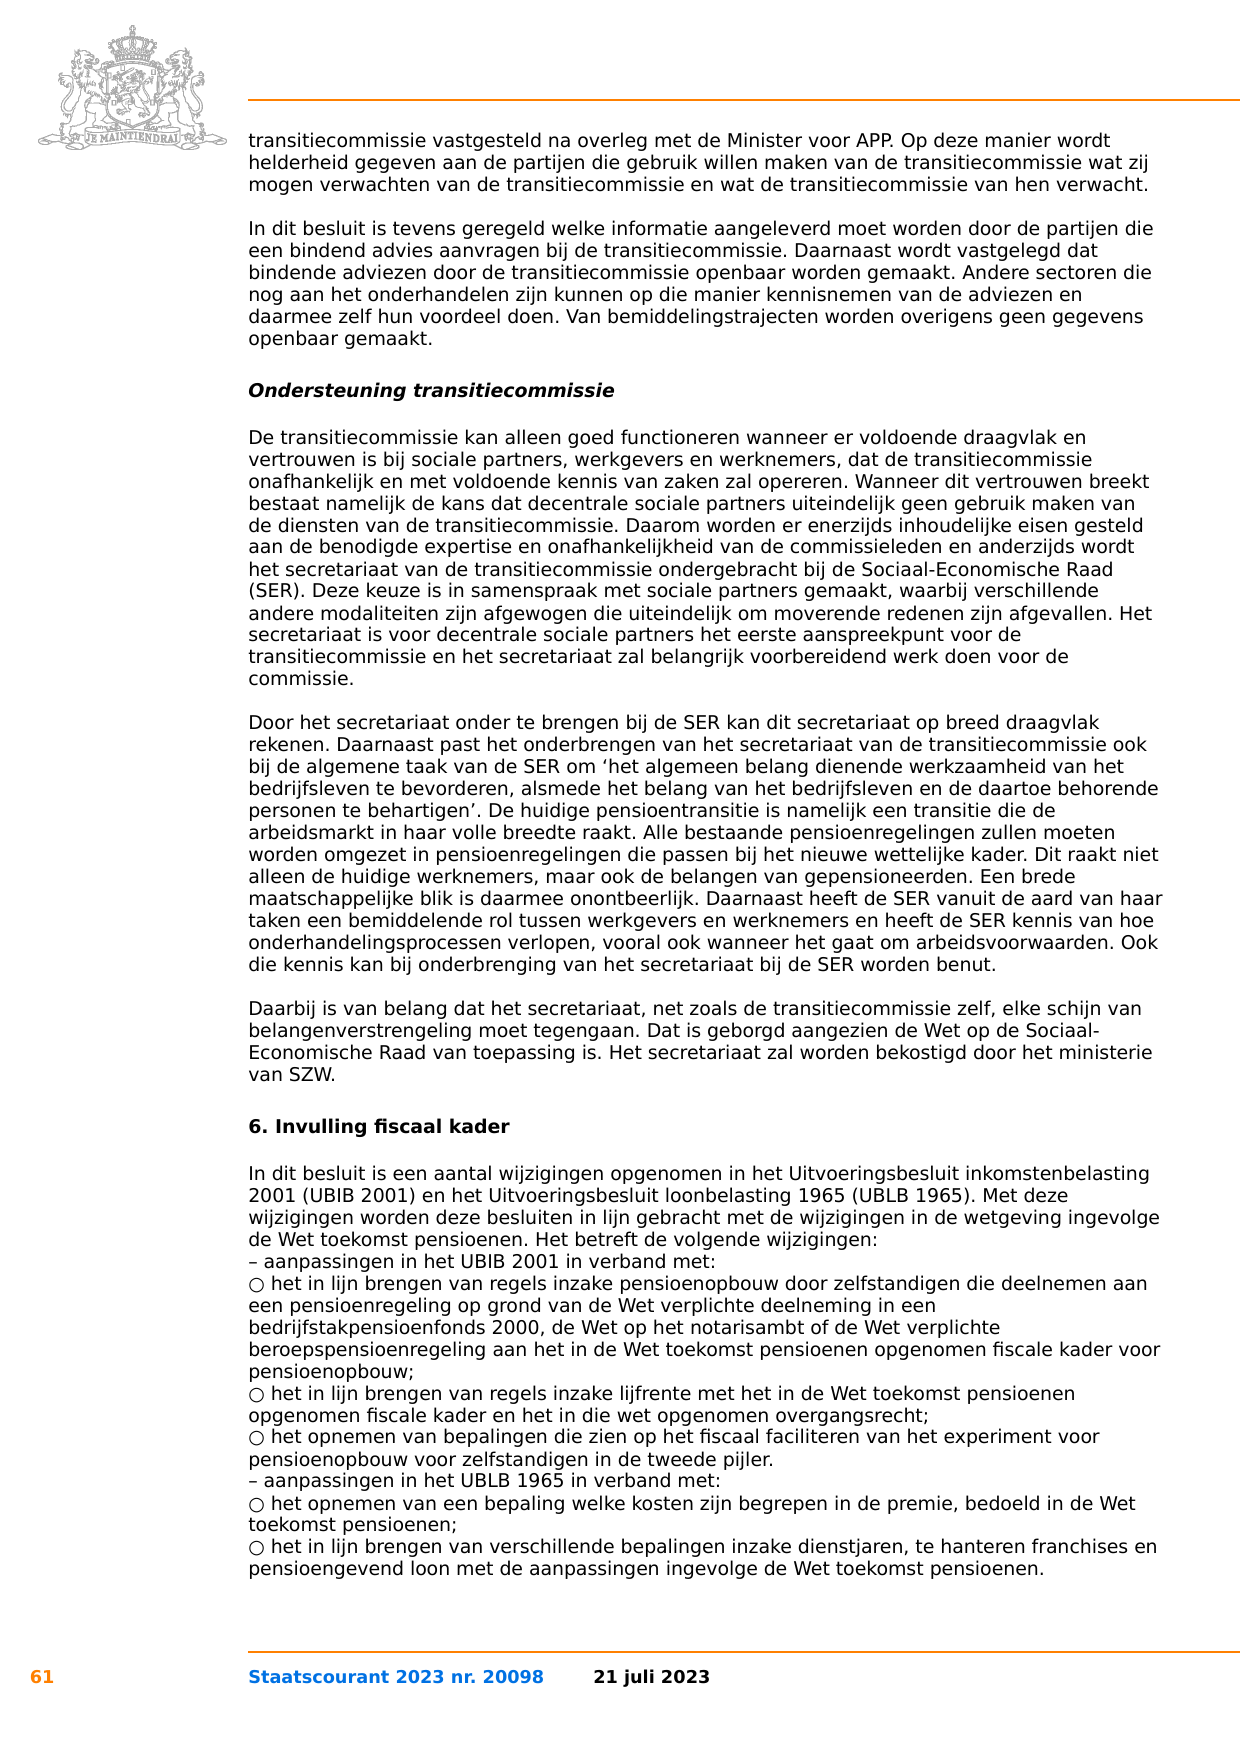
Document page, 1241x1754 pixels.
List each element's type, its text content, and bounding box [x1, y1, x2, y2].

text In dit besluit is een aantal wijzigingen opgenomen in het Uitvoeringsbesluit inkomstenbelasting 2001 (UBIB 2001) en het Uitvoeringsbesluit loonbelasting 1965 (UBLB 1965). Met deze wijzigingen worden deze besluiten in lijn gebracht met de wijzigingen in de wetgeving ingevolge de Wet toekomst pensioenen. Het betreft de volgende wijzigingen: [248, 1163, 1163, 1251]
text – aanpassingen in het UBIB 2001 in verband met: [248, 1251, 1163, 1273]
text Door het secretariaat onder te brengen bij de SER kan dit secretariaat op breed draagvlak rekenen. Daarnaast past het onderbrengen van het secretariaat van de transitiecommissie ook bij de algemene taak van de SER om ‘het algemeen belang dienende werkzaamheid van het bedrijfsleven te bevorderen, alsmede het belang van het bedrijfsleven en de daartoe behorende personen te behartigen’. De huidige pensioentransitie is namelijk een transitie die de arbeidsmarkt in haar volle breedte raakt. Alle bestaande pensioenregelingen zullen moeten worden omgezet in pensioenregelingen die passen bij het nieuwe wettelijke kader. Dit raakt niet alleen de huidige werknemers, maar ook de belangen van gepensioneerden. Een brede maatschappelijke blik is daarmee onontbeerlijk. Daarnaast heeft de SER vanuit de aard van haar taken een bemiddelende rol tussen werkgevers en werknemers en heeft de SER kennis van hoe onderhandelingsprocessen verlopen, vooral ook wanneer het gaat om arbeidsvoorwaarden. Ook die kennis kan bij onderbrenging van het secretariaat bij de SER worden benut. [248, 712, 1163, 976]
picture [38, 25, 227, 150]
subtitle Ondersteuning transitiecommissie [248, 379, 1163, 402]
text – aanpassingen in het UBLB 1965 in verband met: [248, 1470, 1163, 1492]
text ○ het opnemen van een bepaling welke kosten zijn begrepen in de premie, bedoeld in de Wet toekomst pensioenen; [248, 1492, 1163, 1536]
text transitiecommissie vastgesteld na overleg met de Minister voor APP. Op deze manier wordt helderheid gegeven aan de partijen die gebruik willen maken van de transitiecommissie wat zij mogen verwachten van de transitiecommissie en wat de transitiecommissie van hen verwacht. [248, 130, 1163, 196]
text ○ het opnemen van bepalingen die zien op het fiscaal faciliteren van het experiment voor pensioenopbouw voor zelfstandigen in de tweede pijler. [248, 1426, 1163, 1470]
text Daarbij is van belang dat het secretariaat, net zoals de transitiecommissie zelf, elke schijn van belangenverstrengeling moet tegengaan. Dat is geborgd aangezien de Wet op de Sociaal-Economische Raad van toepassing is. Het secretariaat zal worden bekostigd door het ministerie van SZW. [248, 998, 1163, 1086]
text ○ het in lijn brengen van regels inzake lijfrente met het in de Wet toekomst pensioenen opgenomen fiscale kader en het in die wet opgenomen overgangsrecht; [248, 1382, 1163, 1426]
text ○ het in lijn brengen van verschillende bepalingen inzake dienstjaren, te hanteren franchises en pensioengevend loon met de aanpassingen ingevolge de Wet toekomst pensioenen. [248, 1536, 1163, 1580]
text ○ het in lijn brengen van regels inzake pensioenopbouw door zelfstandigen die deelnemen aan een pensioenregeling op grond van de Wet verplichte deelneming in een bedrijfstakpensioenfonds 2000, de Wet op het notarisambt of de Wet verplichte beroepspensioenregeling aan het in de Wet toekomst pensioenen opgenomen fiscale kader voor pensioenopbouw; [248, 1273, 1163, 1382]
text De transitiecommissie kan alleen goed functioneren wanneer er voldoende draagvlak en vertrouwen is bij sociale partners, werkgevers en werknemers, dat de transitiecommissie onafhankelijk en met voldoende kennis van zaken zal opereren. Wanneer dit vertrouwen breekt bestaat namelijk de kans dat decentrale sociale partners uiteindelijk geen gebruik maken van de diensten van de transitiecommissie. Daarom worden er enerzijds inhoudelijke eisen gesteld aan de benodigde expertise en onafhankelijkheid van de commissieleden en anderzijds wordt het secretariaat van de transitiecommissie ondergebracht bij de Sociaal-Economische Raad (SER). Deze keuze is in samenspraak met sociale partners gemaakt, waarbij verschillende andere modaliteiten zijn afgewogen die uiteindelijk om moverende redenen zijn afgevallen. Het secretariaat is voor decentrale sociale partners het eerste aanspreekpunt voor de transitiecommissie en het secretariaat zal belangrijk voorbereidend werk doen voor de commissie. [248, 427, 1163, 690]
subtitle 6. Invulling fiscaal kader [248, 1116, 1163, 1138]
text In dit besluit is tevens geregeld welke informatie aangeleverd moet worden door de partijen die een bindend advies aanvragen bij de transitiecommissie. Daarnaast wordt vastgelegd dat bindende adviezen door de transitiecommissie openbaar worden gemaakt. Andere sectoren die nog aan het onderhandelen zijn kunnen op die manier kennisnemen van de adviezen en daarmee zelf hun voordeel doen. Van bemiddelingstrajecten worden overigens geen gegevens openbaar gemaakt. [248, 218, 1163, 349]
